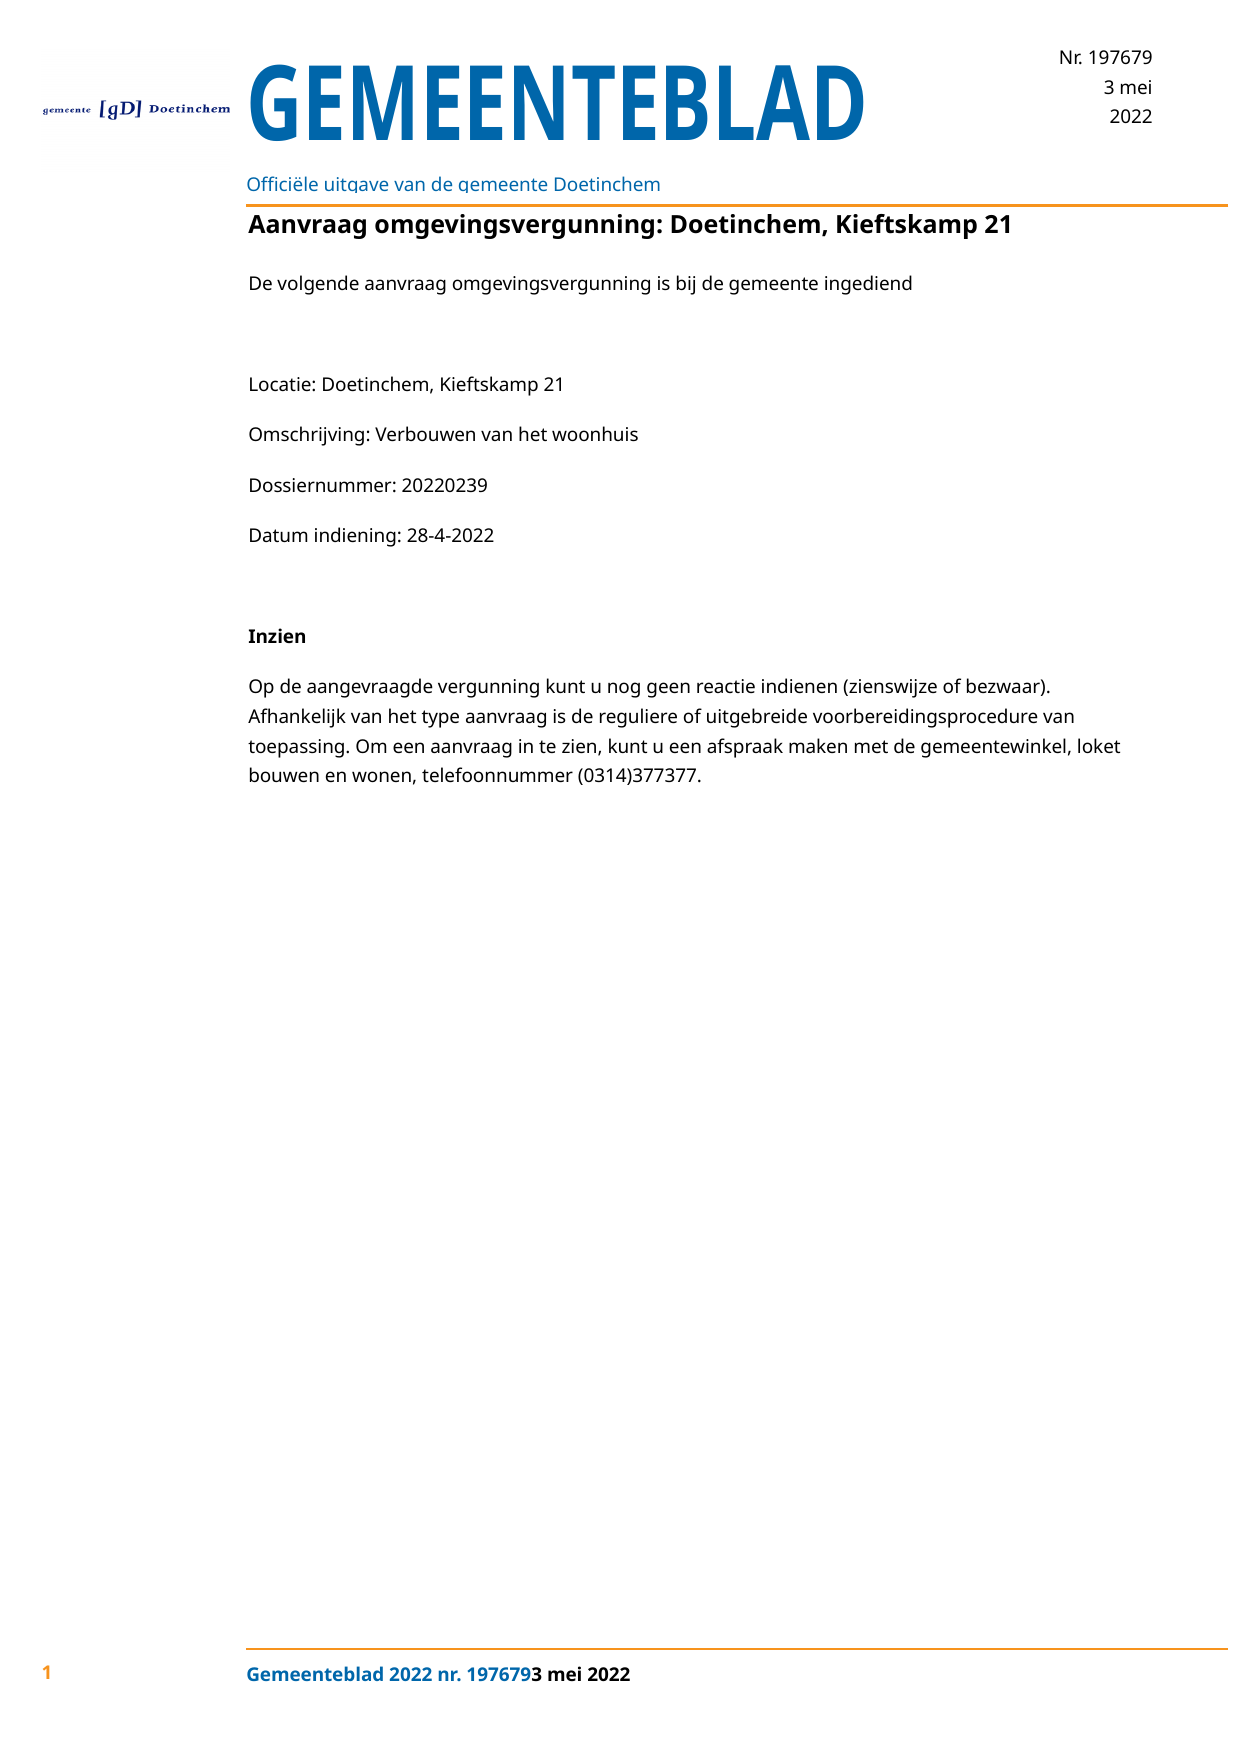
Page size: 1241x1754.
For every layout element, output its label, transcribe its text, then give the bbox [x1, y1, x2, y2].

text Inzien [248, 623, 1152, 649]
text Omschrijving: Verbouwen van het woonhuis [248, 422, 1152, 447]
picture [41, 47, 231, 172]
text Aanvraag omgevingsvergunning: Doetinchem, Kieftskamp 21 [248, 207, 1152, 241]
text Locatie: Doetinchem, Kieftskamp 21 [248, 371, 1152, 397]
text De volgende aanvraag omgevingsvergunning is bij de gemeente ingediend [248, 270, 1152, 296]
text Dossiernummer: 20220239 [248, 472, 1152, 498]
text Datum indiening: 28-4-2022 [248, 522, 1152, 548]
text Op de aangevraagde vergunning kunt u nog geen reactie indienen (zienswijze of bezwaar). Afhankelijk van het type aanvraag is de reguliere of uitgebreide voorbereidingsprocedure van toepassing. Om een aanvraag in te zien, kunt u een afspraak maken met de gemeentewinkel, loket bouwen en wonen, telefoonnummer (0314)377377. [248, 674, 1152, 788]
